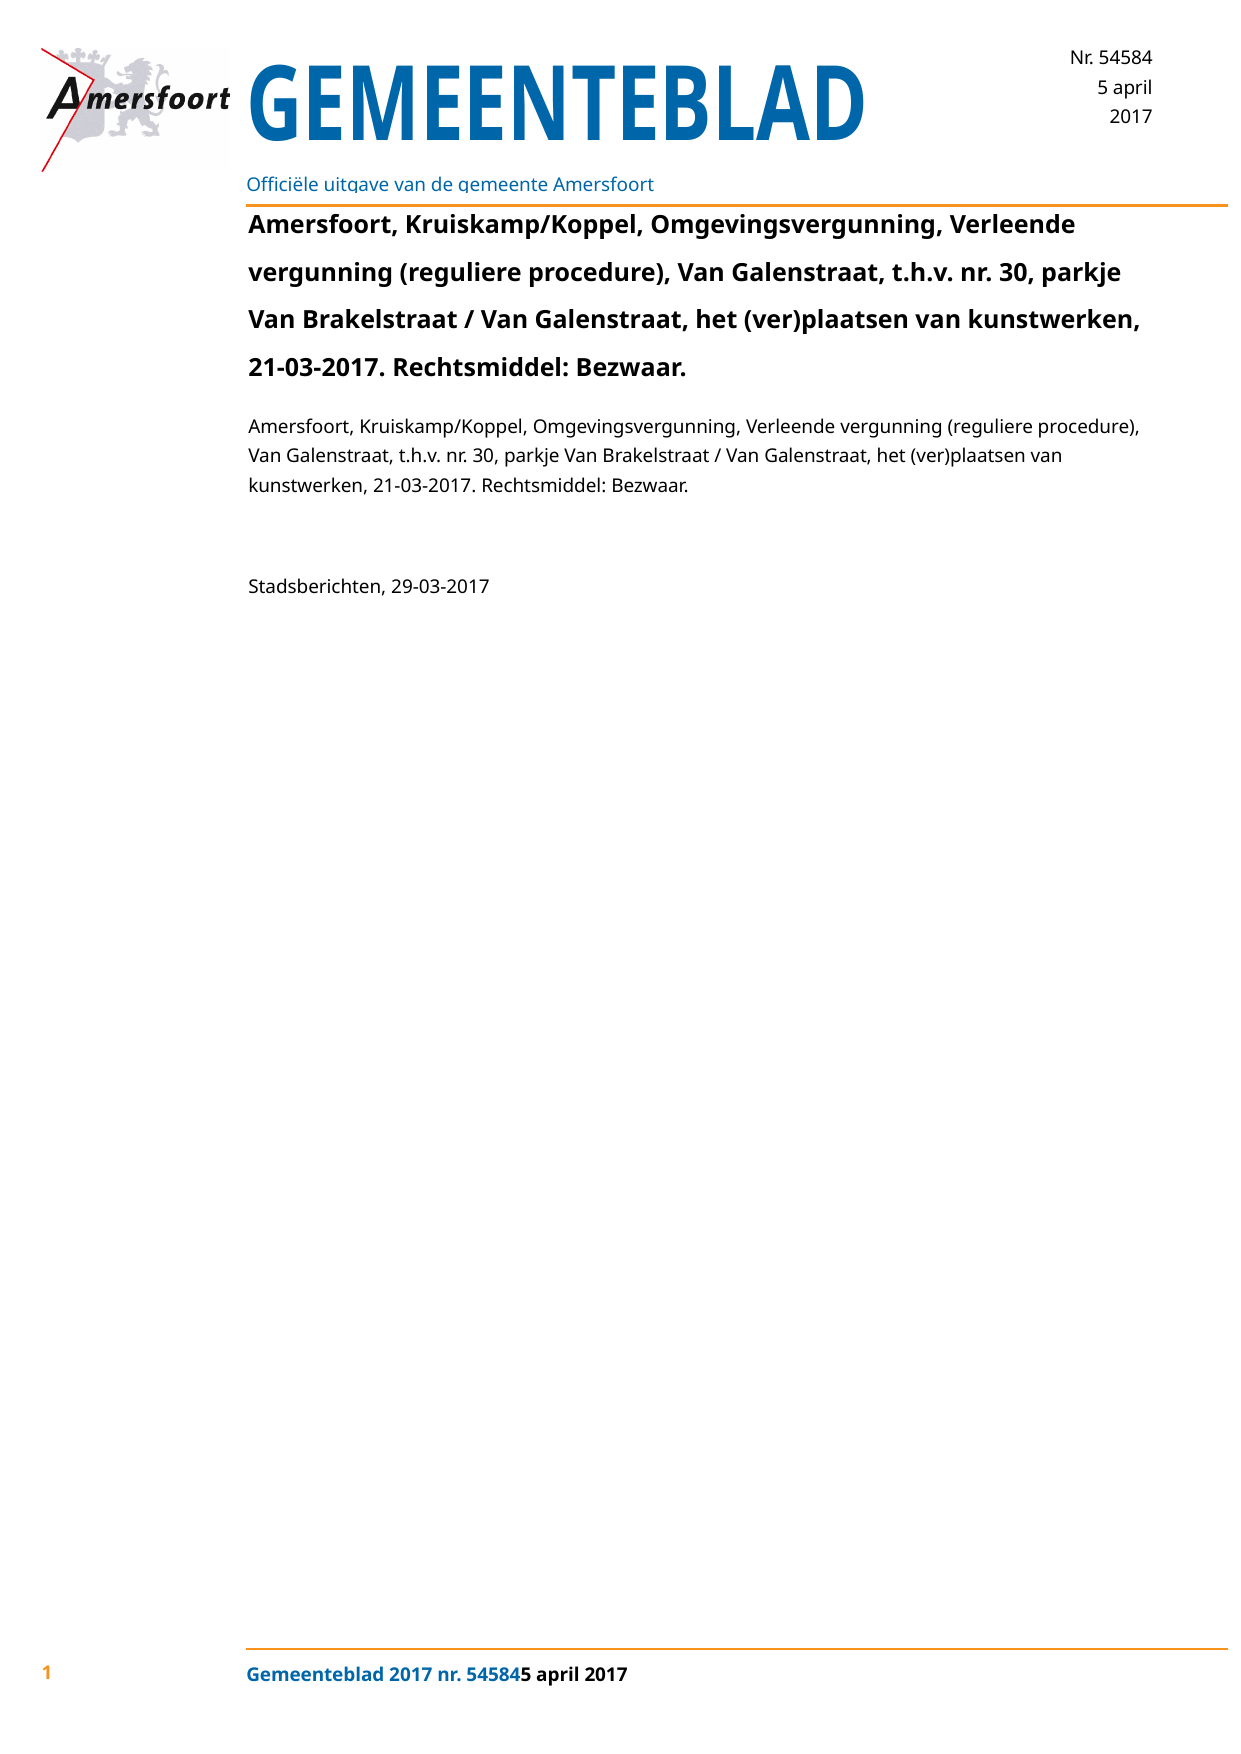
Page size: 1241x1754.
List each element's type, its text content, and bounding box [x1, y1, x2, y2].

picture [41, 47, 231, 172]
text Stadsberichten, 29-03-2017 [248, 573, 1152, 599]
text Amersfoort, Kruiskamp/Koppel, Omgevingsvergunning, Verleende vergunning (reguliere procedure), Van Galenstraat, t.h.v. nr. 30, parkje Van Brakelstraat / Van Galenstraat, het (ver)plaatsen van kunstwerken, 21-03-2017. Rechtsmiddel: Bezwaar. [248, 413, 1152, 498]
text Amersfoort, Kruiskamp/Koppel, Omgevingsvergunning, Verleende vergunning (reguliere procedure), Van Galenstraat, t.h.v. nr. 30, parkje Van Brakelstraat / Van Galenstraat, het (ver)plaatsen van kunstwerken, 21-03-2017. Rechtsmiddel: Bezwaar. [248, 207, 1152, 384]
